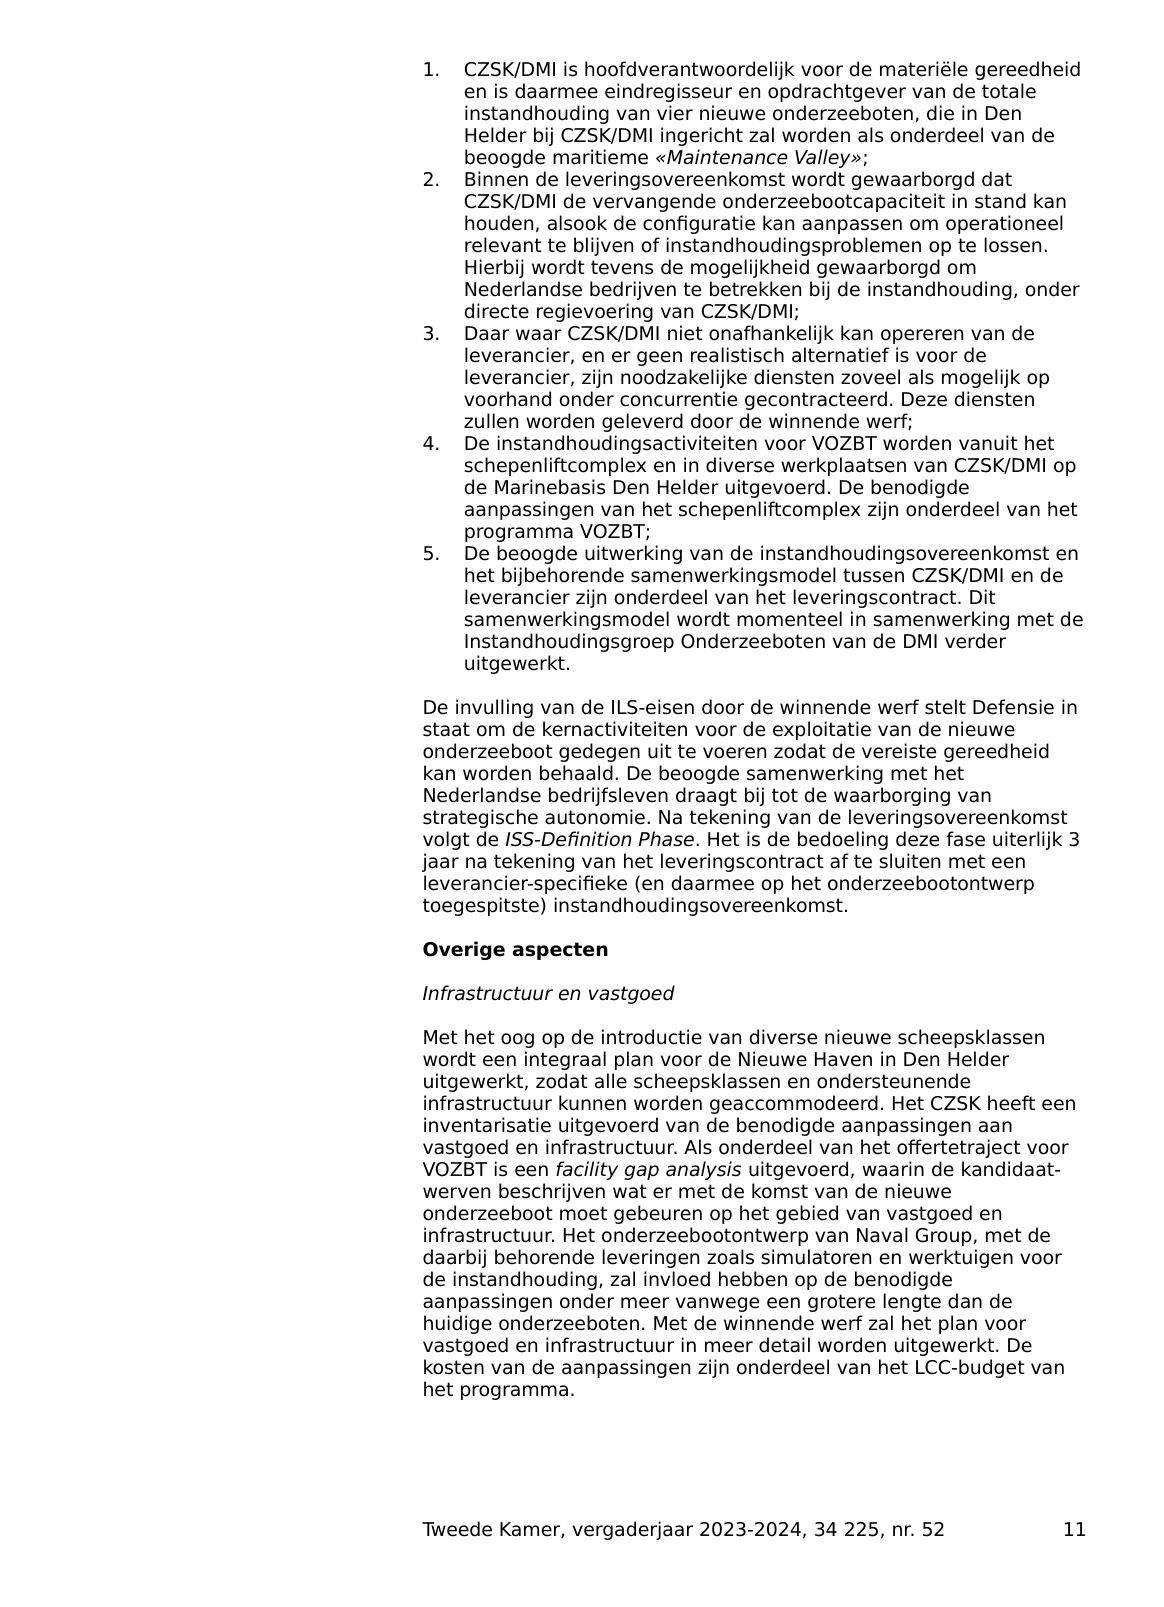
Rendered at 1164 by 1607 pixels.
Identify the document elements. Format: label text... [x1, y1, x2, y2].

text 2. Binnen de leveringsovereenkomst wordt gewaarborgd dat CZSK/DMI de vervangende onderzeebootcapaciteit in stand kan houden, alsook de configuratie kan aanpassen om operationeel relevant te blijven of instandhoudingsproblemen op te lossen. Hierbij wordt tevens de mogelijkheid gewaarborgd om Nederlandse bedrijven te betrekken bij de instandhouding, onder directe regievoering van CZSK/DMI; [422, 169, 1087, 323]
text De invulling van de ILS-eisen door de winnende werf stelt Defensie in staat om de kernactiviteiten voor de exploitatie van de nieuwe onderzeeboot gedegen uit te voeren zodat de vereiste gereedheid kan worden behaald. De beoogde samenwerking met het Nederlandse bedrijfsleven draagt bij tot de waarborging van strategische autonomie. Na tekening van de leveringsovereenkomst volgt de ISS-Definition Phase. Het is de bedoeling deze fase uiterlijk 3 jaar na tekening van het leveringscontract af te sluiten met een leverancier-specifieke (en daarmee op het onderzeebootontwerp toegespitste) instandhoudingsovereenkomst. [422, 697, 1087, 916]
text 4. De instandhoudingsactiviteiten voor VOZBT worden vanuit het schepenliftcomplex en in diverse werkplaatsen van CZSK/DMI op de Marinebasis Den Helder uitgevoerd. De benodigde aanpassingen van het schepenliftcomplex zijn onderdeel van het programma VOZBT; [422, 433, 1087, 543]
text 5. De beoogde uitwerking van de instandhoudingsovereenkomst en het bijbehorende samenwerkingsmodel tussen CZSK/DMI en de leverancier zijn onderdeel van het leveringscontract. Dit samenwerkingsmodel wordt momenteel in samenwerking met de Instandhoudingsgroep Onderzeeboten van de DMI verder uitgewerkt. [422, 543, 1087, 674]
text Met het oog op de introductie van diverse nieuwe scheepsklassen wordt een integraal plan voor de Nieuwe Haven in Den Helder uitgewerkt, zodat alle scheepsklassen en ondersteunende infrastructuur kunnen worden geaccommodeerd. Het CZSK heeft een inventarisatie uitgevoerd van de benodigde aanpassingen aan vastgoed en infrastructuur. Als onderdeel van het offertetraject voor VOZBT is een facility gap analysis uitgevoerd, waarin de kandidaat-werven beschrijven wat er met de komst van de nieuwe onderzeeboot moet gebeuren op het gebied van vastgoed en infrastructuur. Het onderzeebootontwerp van Naval Group, met de daarbij behorende leveringen zoals simulatoren en werktuigen voor de instandhouding, zal invloed hebben op de benodigde aanpassingen onder meer vanwege een grotere lengte dan de huidige onderzeeboten. Met de winnende werf zal het plan voor vastgoed en infrastructuur in meer detail worden uitgewerkt. De kosten van de aanpassingen zijn onderdeel van het LCC-budget van het programma. [422, 1027, 1087, 1401]
text 1. CZSK/DMI is hoofdverantwoordelijk voor de materiële gereedheid en is daarmee eindregisseur en opdrachtgever van de totale instandhouding van vier nieuwe onderzeeboten, die in Den Helder bij CZSK/DMI ingericht zal worden als onderdeel van de beoogde maritieme «Maintenance Valley»; [422, 59, 1087, 169]
subtitle Overige aspecten [422, 939, 1087, 961]
subtitle Infrastructuur en vastgoed [422, 983, 1087, 1005]
text 3. Daar waar CZSK/DMI niet onafhankelijk kan opereren van de leverancier, en er geen realistisch alternatief is voor de leverancier, zijn noodzakelijke diensten zoveel als mogelijk op voorhand onder concurrentie gecontracteerd. Deze diensten zullen worden geleverd door de winnende werf; [422, 323, 1087, 433]
